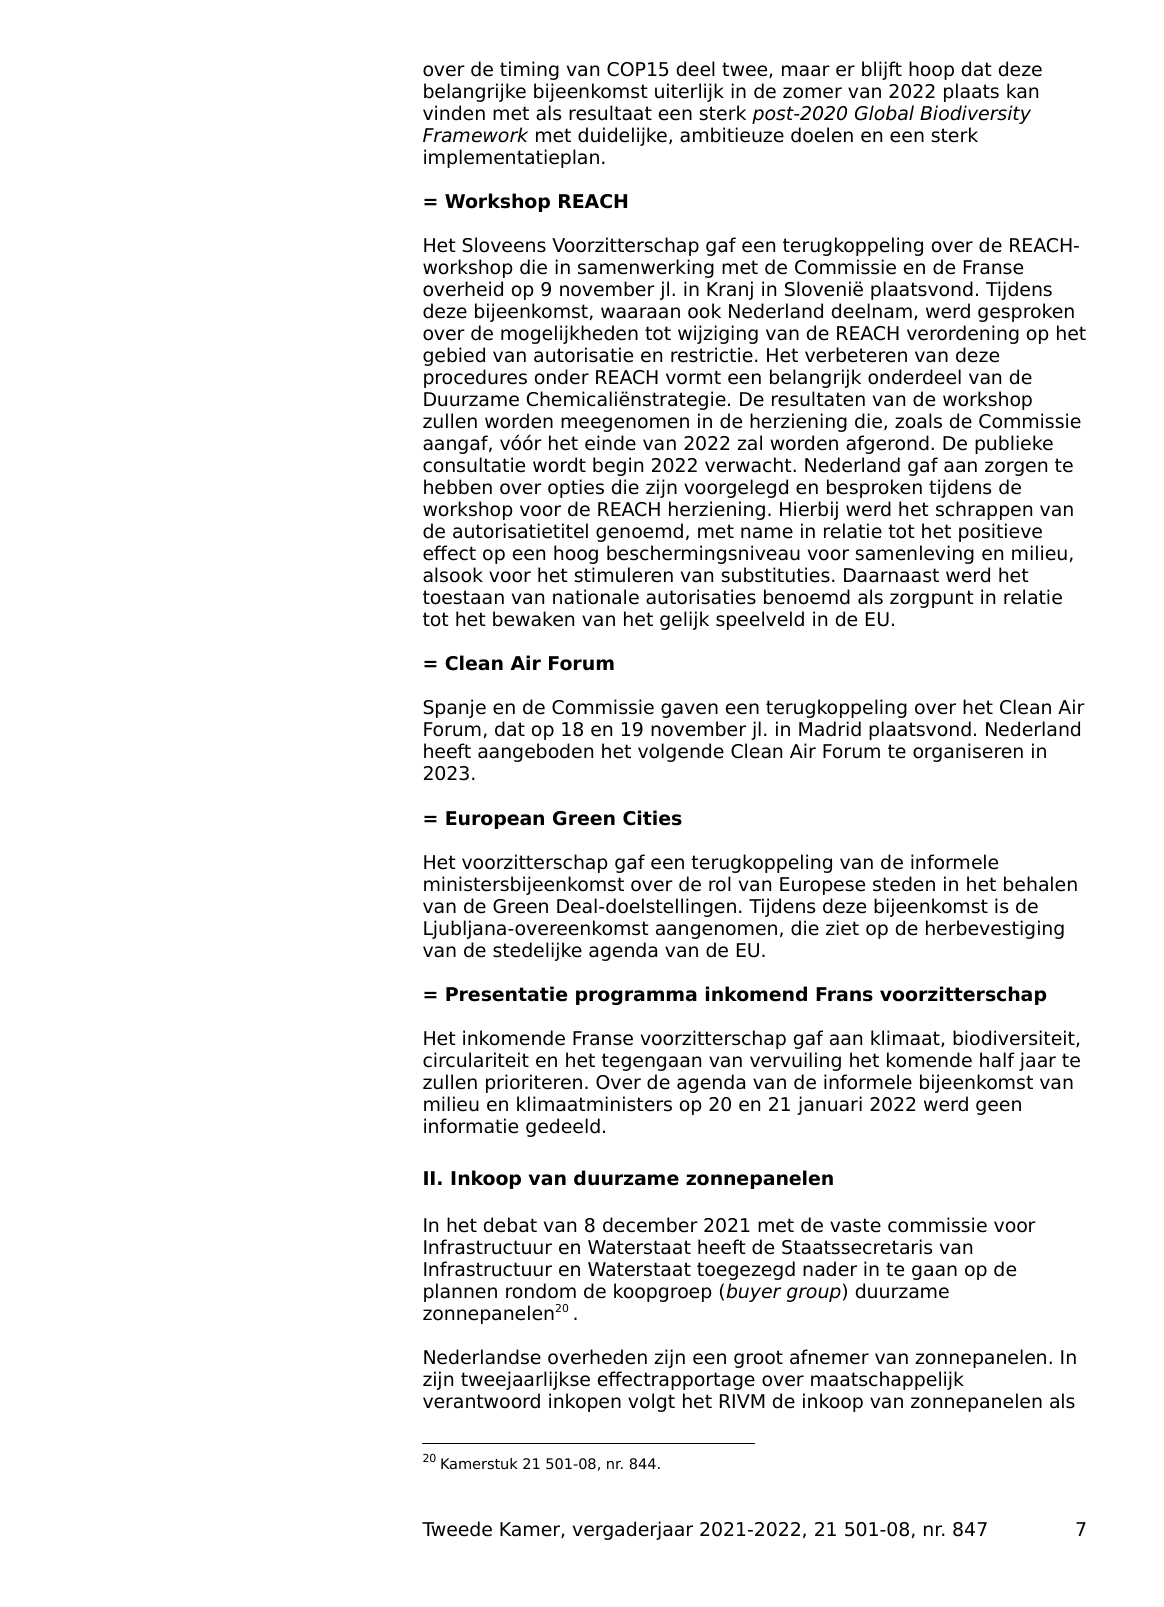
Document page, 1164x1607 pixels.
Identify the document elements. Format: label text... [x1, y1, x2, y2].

text Spanje en de Commissie gaven een terugkoppeling over het Clean Air Forum, dat op 18 en 19 november jl. in Madrid plaatsvond. Nederland heeft aangeboden het volgende Clean Air Forum te organiseren in 2023. [422, 697, 1087, 785]
subtitle = Presentatie programma inkomend Frans voorzitterschap [422, 984, 1087, 1006]
text Kamerstuk 21 501-08, nr. 844. [422, 1452, 1087, 1474]
text Het voorzitterschap gaf een terugkoppeling van de informele ministersbijeenkomst over de rol van Europese steden in het behalen van de Green Deal-doelstellingen. Tijdens deze bijeenkomst is de Ljubljana-overeenkomst aangenomen, die ziet op de herbevestiging van de stedelijke agenda van de EU. [422, 852, 1087, 961]
subtitle II. Inkoop van duurzame zonnepanelen [422, 1168, 1087, 1190]
text Nederlandse overheden zijn een groot afnemer van zonnepanelen. In zijn tweejaarlijkse effectrapportage over maatschappelijk verantwoord inkopen volgt het RIVM de inkoop van zonnepanelen als [422, 1347, 1087, 1413]
subtitle = Workshop REACH [422, 191, 1087, 213]
subtitle = Clean Air Forum [422, 653, 1087, 675]
text Het Sloveens Voorzitterschap gaf een terugkoppeling over de REACH-workshop die in samenwerking met de Commissie en de Franse overheid op 9 november jl. in Kranj in Slovenië plaatsvond. Tijdens deze bijeenkomst, waaraan ook Nederland deelnam, werd gesproken over de mogelijkheden tot wijziging van de REACH verordening op het gebied van autorisatie en restrictie. Het verbeteren van deze procedures onder REACH vormt een belangrijk onderdeel van de Duurzame Chemicaliënstrategie. De resultaten van de workshop zullen worden meegenomen in de herziening die, zoals de Commissie aangaf, vóór het einde van 2022 zal worden afgerond. De publieke consultatie wordt begin 2022 verwacht. Nederland gaf aan zorgen te hebben over opties die zijn voorgelegd en besproken tijdens de workshop voor de REACH herziening. Hierbij werd het schrappen van de autorisatietitel genoemd, met name in relatie tot het positieve effect op een hoog beschermingsniveau voor samenleving en milieu, alsook voor het stimuleren van substituties. Daarnaast werd het toestaan van nationale autorisaties benoemd als zorgpunt in relatie tot het bewaken van het gelijk speelveld in de EU. [422, 235, 1087, 631]
text over de timing van COP15 deel twee, maar er blijft hoop dat deze belangrijke bijeenkomst uiterlijk in de zomer van 2022 plaats kan vinden met als resultaat een sterk post-2020 Global Biodiversity Framework met duidelijke, ambitieuze doelen en een sterk implementatieplan. [422, 59, 1087, 169]
subtitle = European Green Cities [422, 807, 1087, 829]
text In het debat van 8 december 2021 met de vaste commissie voor Infrastructuur en Waterstaat heeft de Staatssecretaris van Infrastructuur en Waterstaat toegezegd nader in te gaan op de plannen rondom de koopgroep (buyer group) duurzame zonnepanelen. [422, 1215, 1087, 1324]
text Het inkomende Franse voorzitterschap gaf aan klimaat, biodiversiteit, circulariteit en het tegengaan van vervuiling het komende half jaar te zullen prioriteren. Over de agenda van de informele bijeenkomst van milieu en klimaatministers op 20 en 21 januari 2022 werd geen informatie gedeeld. [422, 1028, 1087, 1138]
